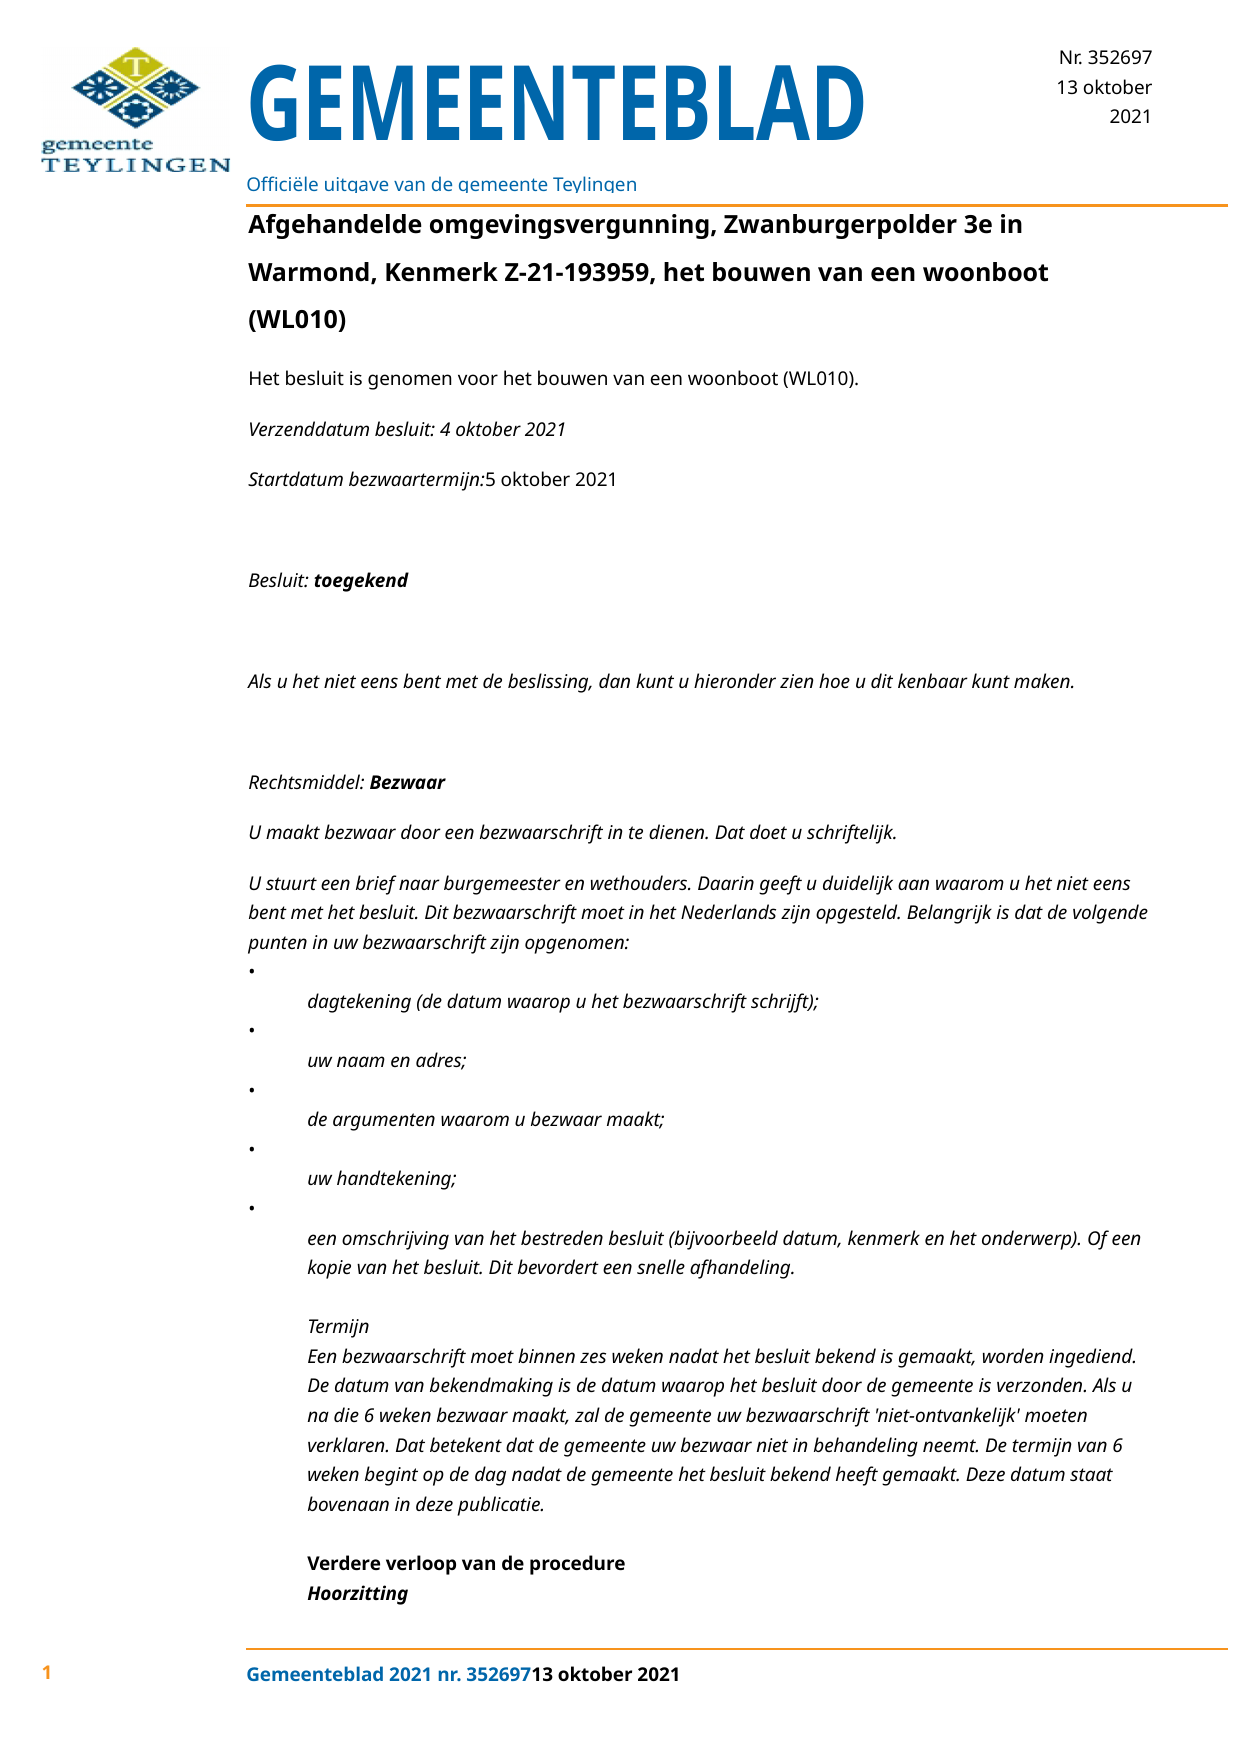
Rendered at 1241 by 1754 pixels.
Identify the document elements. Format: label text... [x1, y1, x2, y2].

list uw naam en adres; [248, 1047, 1152, 1073]
list dagtekening (de datum waarop u het bezwaarschrift schrijft); [248, 988, 1152, 1014]
list de argumenten waarom u bezwaar maakt; [248, 1106, 1152, 1132]
text Afgehandelde omgevingsvergunning, Zwanburgerpolder 3e in Warmond, Kenmerk Z-21-193959, het bouwen van een woonboot (WL010) [248, 207, 1152, 336]
picture [41, 47, 231, 172]
list Hoorzitting [248, 1580, 1152, 1605]
text Besluit: toegekend [248, 567, 1152, 593]
list Verdere verloop van de procedure [248, 1550, 1152, 1576]
text U stuurt een brief naar burgemeester en wethouders. Daarin geeft u duidelijk aan waarom u het niet eens bent met het besluit. Dit bezwaarschrift moet in het Nederlands zijn opgesteld. Belangrijk is dat de volgende punten in uw bezwaarschrift zijn opgenomen: [248, 870, 1152, 954]
list uw handtekening; [248, 1166, 1152, 1191]
text Als u het niet eens bent met de beslissing, dan kunt u hieronder zien hoe u dit kenbaar kunt maken. [248, 668, 1152, 694]
list Een bezwaarschrift moet binnen zes weken nadat het besluit bekend is gemaakt, worden ingediend. De datum van bekendmaking is de datum waarop het besluit door de gemeente is verzonden. Als u na die 6 weken bezwaar maakt, zal de gemeente uw bezwaarschrift 'niet-ontvankelijk' moeten verklaren. Dat betekent dat de gemeente uw bezwaar niet in behandeling neemt. De termijn van 6 weken begint op de dag nadat de gemeente het besluit bekend heeft gemaakt. Deze datum staat bovenaan in deze publicatie. [248, 1343, 1152, 1517]
list Termijn [248, 1313, 1152, 1339]
text U maakt bezwaar door een bezwaarschrift in te dienen. Dat doet u schriftelijk. [248, 819, 1152, 845]
text Het besluit is genomen voor het bouwen van een woonboot (WL010). [248, 366, 1152, 391]
text Verzenddatum besluit: 4 oktober 2021 [248, 416, 1152, 442]
text Rechtsmiddel: Bezwaar [248, 769, 1152, 794]
text Startdatum bezwaartermijn:5 oktober 2021 [248, 466, 1152, 492]
list een omschrijving van het bestreden besluit (bijvoorbeeld datum, kenmerk en het onderwerp). Of een kopie van het besluit. Dit bevordert een snelle afhandeling. [248, 1225, 1152, 1280]
